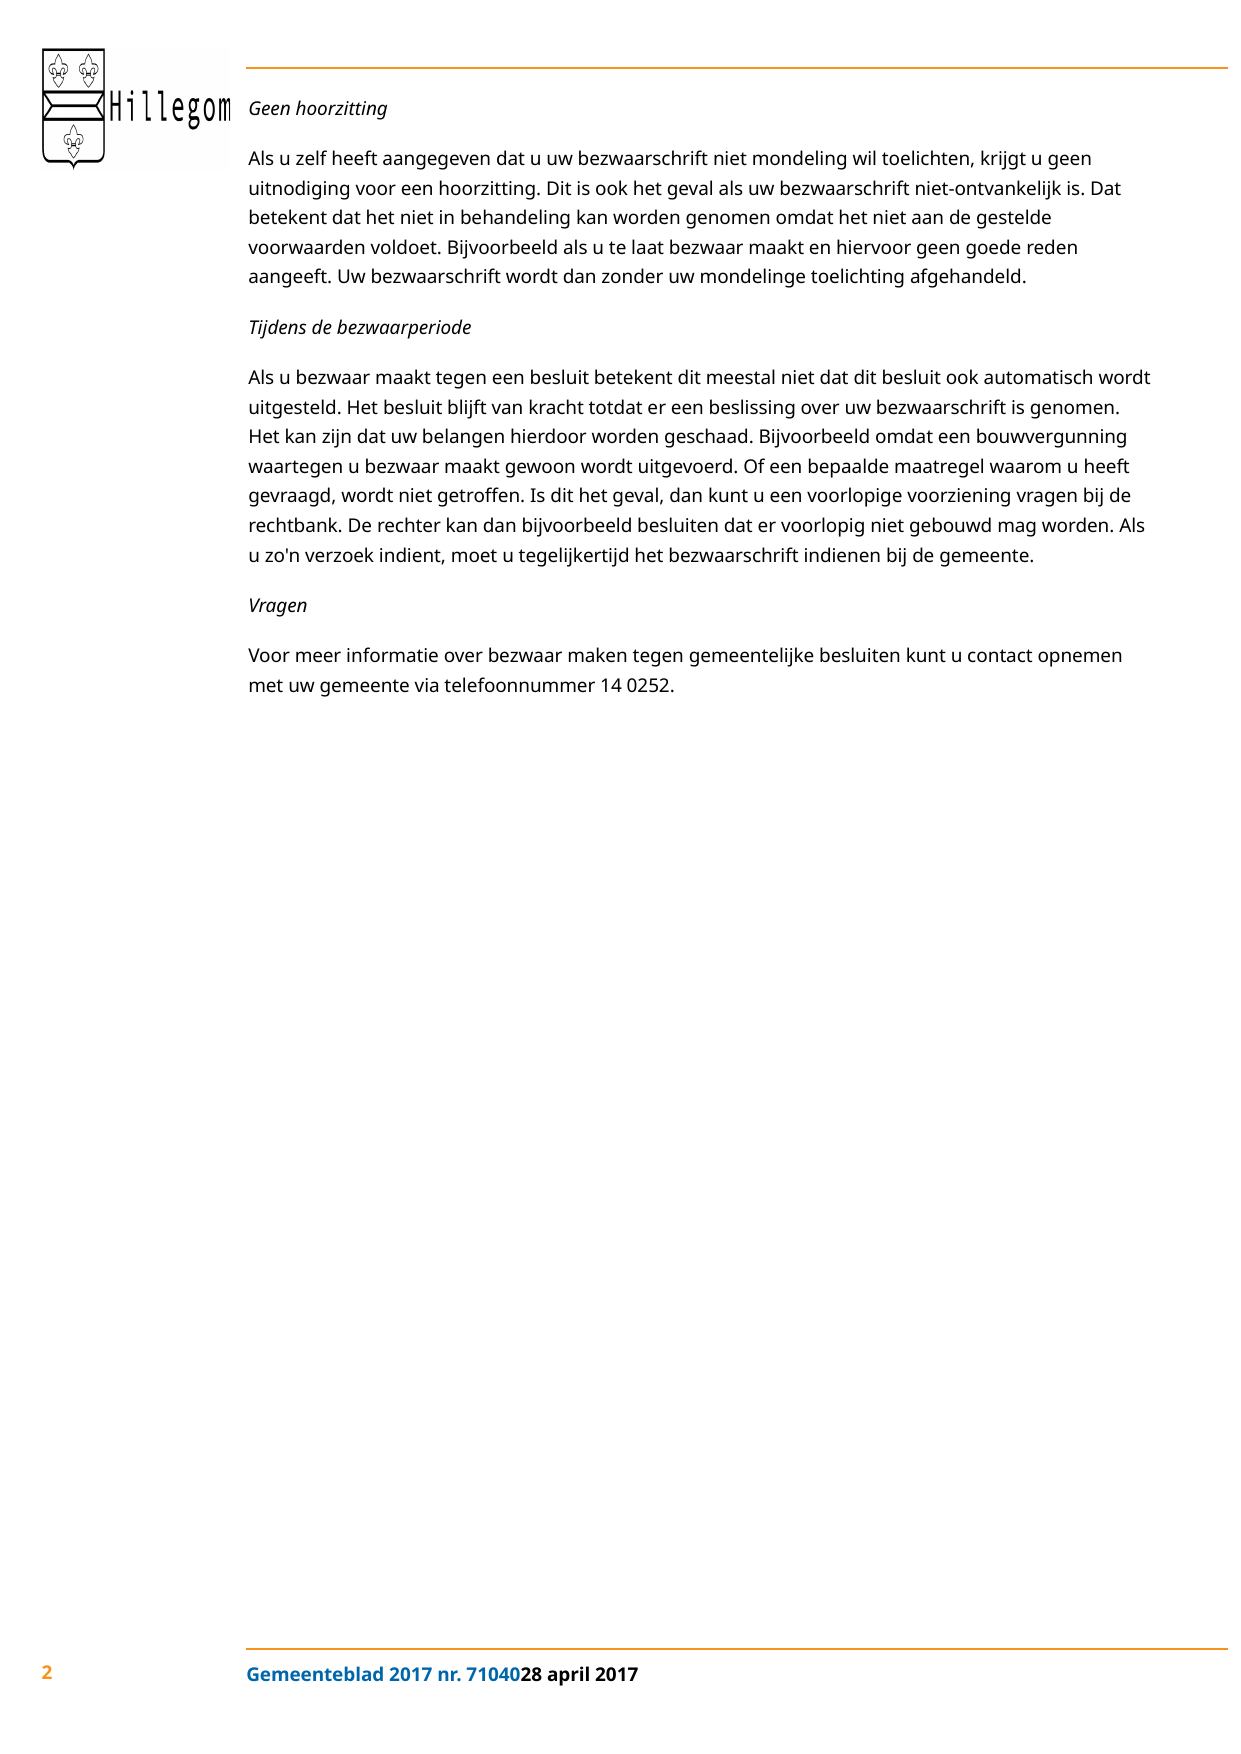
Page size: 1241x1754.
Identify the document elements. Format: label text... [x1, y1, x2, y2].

text Als u zelf heeft aangegeven dat u uw bezwaarschrift niet mondeling wil toelichten, krijgt u geen uitnodiging voor een hoorzitting. Dit is ook het geval als uw bezwaarschrift niet-ontvankelijk is. Dat betekent dat het niet in behandeling kan worden genomen omdat het niet aan de gestelde voorwaarden voldoet. Bijvoorbeeld als u te laat bezwaar maakt en hiervoor geen goede reden aangeeft. Uw bezwaarschrift wordt dan zonder uw mondelinge toelichting afgehandeld. [248, 145, 1152, 289]
text Geen hoorzitting [248, 95, 1152, 121]
picture [41, 47, 231, 172]
text Als u bezwaar maakt tegen een besluit betekent dit meestal niet dat dit besluit ook automatisch wordt uitgesteld. Het besluit blijft van kracht totdat er een beslissing over uw bezwaarschrift is genomen. Het kan zijn dat uw belangen hierdoor worden geschaad. Bijvoorbeeld omdat een bouwvergunning waartegen u bezwaar maakt gewoon wordt uitgevoerd. Of een bepaalde maatregel waarom u heeft gevraagd, wordt niet getroffen. Is dit het geval, dan kunt u een voorlopige voorziening vragen bij de rechtbank. De rechter kan dan bijvoorbeeld besluiten dat er voorlopig niet gebouwd mag worden. Als u zo'n verzoek indient, moet u tegelijkertijd het bezwaarschrift indienen bij de gemeente. [248, 364, 1152, 568]
text Tijdens de bezwaarperiode [248, 314, 1152, 340]
text Vragen [248, 592, 1152, 618]
text Voor meer informatie over bezwaar maken tegen gemeentelijke besluiten kunt u contact opnemen met uw gemeente via telefoonnummer 14 0252. [248, 643, 1152, 698]
